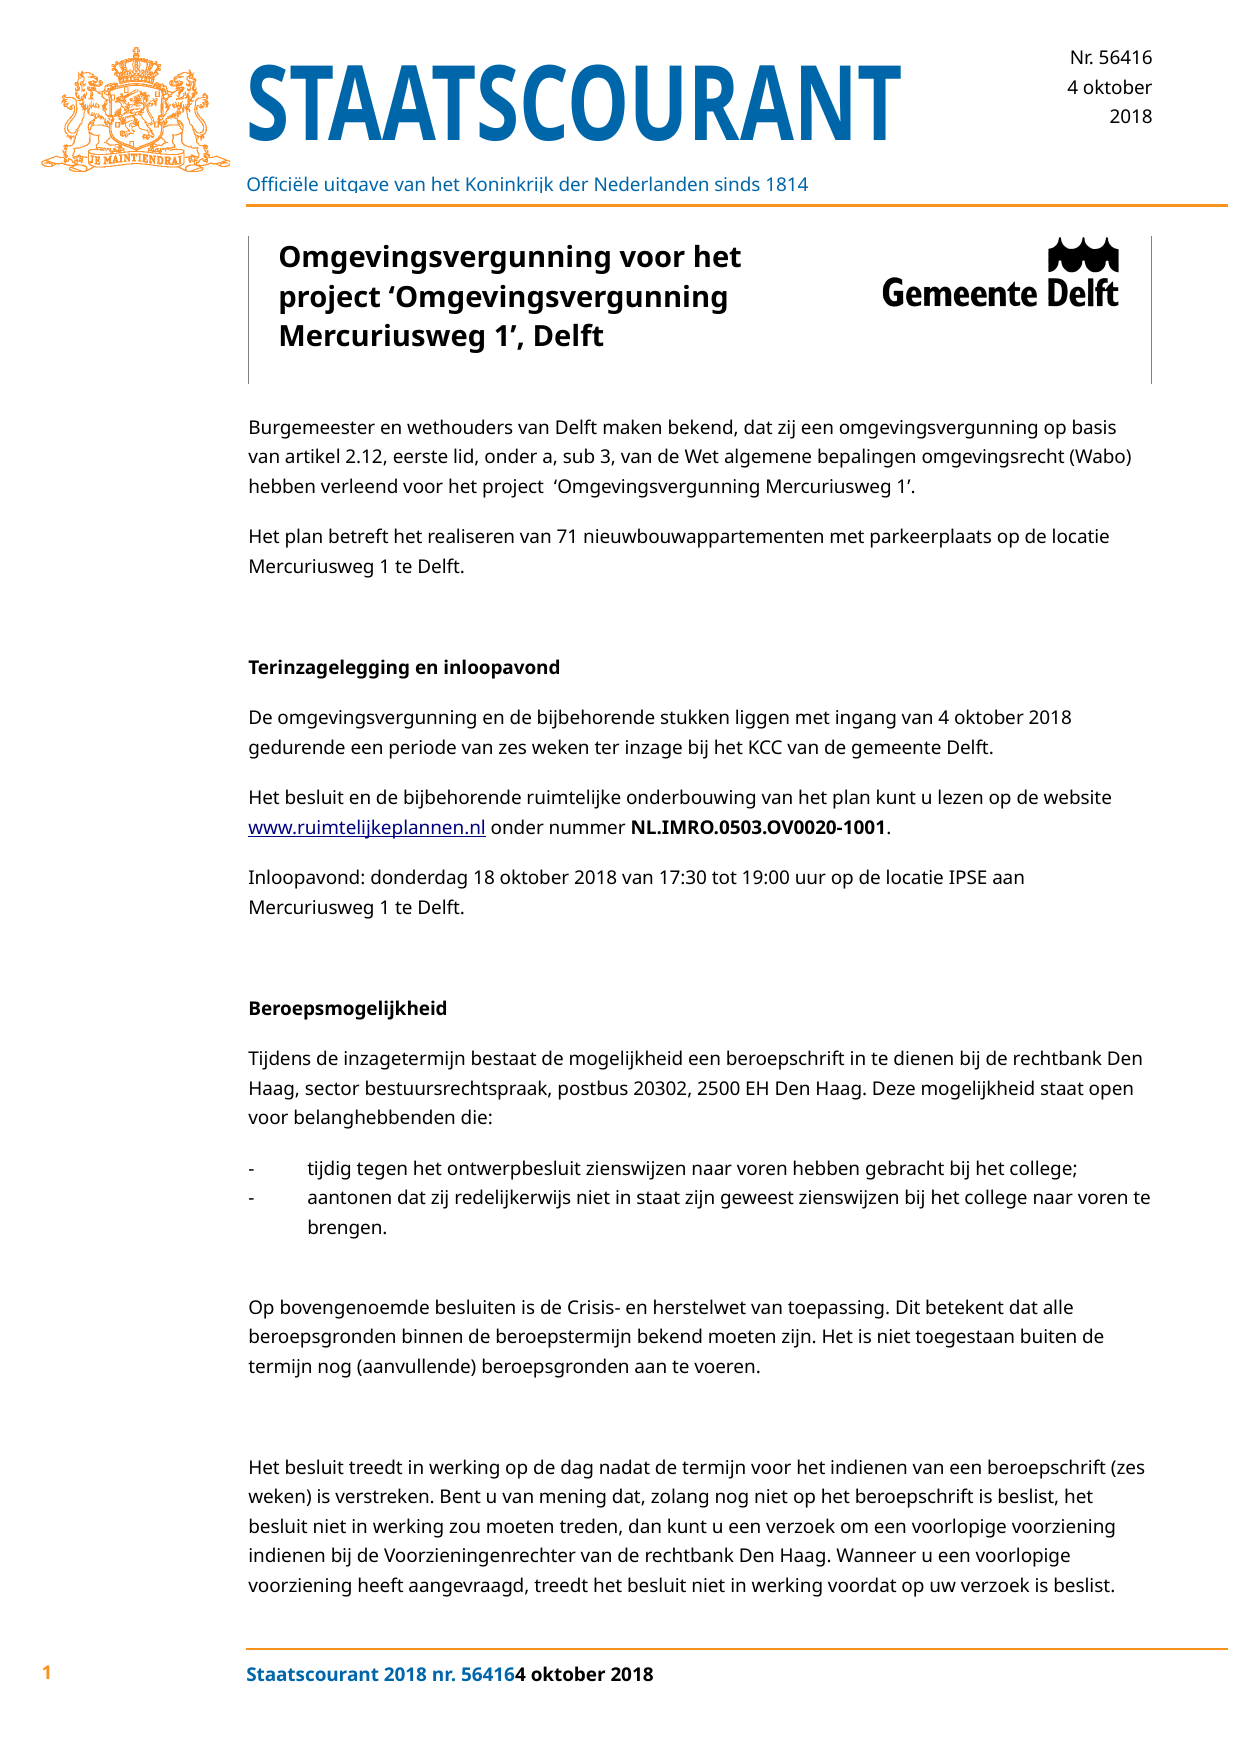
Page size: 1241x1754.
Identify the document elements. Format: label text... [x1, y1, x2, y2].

text Burgemeester en wethouders van Delft maken bekend, dat zij een omgevingsvergunning op basis van artikel 2.12, eerste lid, onder a, sub 3, van de Wet algemene bepalingen omgevingsrecht (Wabo) hebben verleend voor het project ‘Omgevingsvergunning Mercuriusweg 1’. [248, 414, 1152, 499]
table_header [850, 236, 1151, 384]
picture [41, 47, 231, 172]
text Het besluit en de bijbehorende ruimtelijke onderbouwing van het plan kunt u lezen op de website www.ruimtelijkeplannen.nl onder nummer NL.IMRO.0503.OV0020-1001. [248, 784, 1152, 840]
text Beroepsmogelijkheid [248, 995, 1152, 1021]
table_header Omgevingsvergunning voor het project ‘Omgevingsvergunning Mercuriusweg 1’, Delft [249, 236, 850, 384]
text De omgevingsvergunning en de bijbehorende stukken liggen met ingang van 4 oktober 2018 gedurende een periode van zes weken ter inzage bij het KCC van de gemeente Delft. [248, 704, 1152, 760]
text Terinzagelegging en inloopavond [248, 654, 1152, 680]
picture [882, 236, 1119, 309]
list tijdig tegen het ontwerpbesluit zienswijzen naar voren hebben gebracht bij het college; [248, 1155, 1152, 1181]
text Het besluit treedt in werking op de dag nadat de termijn voor het indienen van een beroepschrift (zes weken) is verstreken. Bent u van mening dat, zolang nog niet op het beroepschrift is beslist, het besluit niet in werking zou moeten treden, dan kunt u een verzoek om een voorlopige voorziening indienen bij de Voorzieningenrechter van de rechtbank Den Haag. Wanneer u een voorlopige voorziening heeft aangevraagd, treedt het besluit niet in werking voordat op uw verzoek is beslist. [248, 1454, 1152, 1598]
list aantonen dat zij redelijkerwijs niet in staat zijn geweest zienswijzen bij het college naar voren te brengen. [248, 1184, 1152, 1240]
text Tijdens de inzagetermijn bestaat de mogelijkheid een beroepschrift in te dienen bij de rechtbank Den Haag, sector bestuursrechtspraak, postbus 20302, 2500 EH Den Haag. Deze mogelijkheid staat open voor belanghebbenden die: [248, 1045, 1152, 1130]
text Inloopavond: donderdag 18 oktober 2018 van 17:30 tot 19:00 uur op de locatie IPSE aan Mercuriusweg 1 te Delft. [248, 864, 1152, 920]
text Op bovengenoemde besluiten is de Crisis- en herstelwet van toepassing. Dit betekent dat alle beroepsgronden binnen de beroepstermijn bekend moeten zijn. Het is niet toegestaan buiten de termijn nog (aanvullende) beroepsgronden aan te voeren. [248, 1294, 1152, 1379]
text Het plan betreft het realiseren van 71 nieuwbouwappartementen met parkeerplaats op de locatie Mercuriusweg 1 te Delft. [248, 523, 1152, 579]
